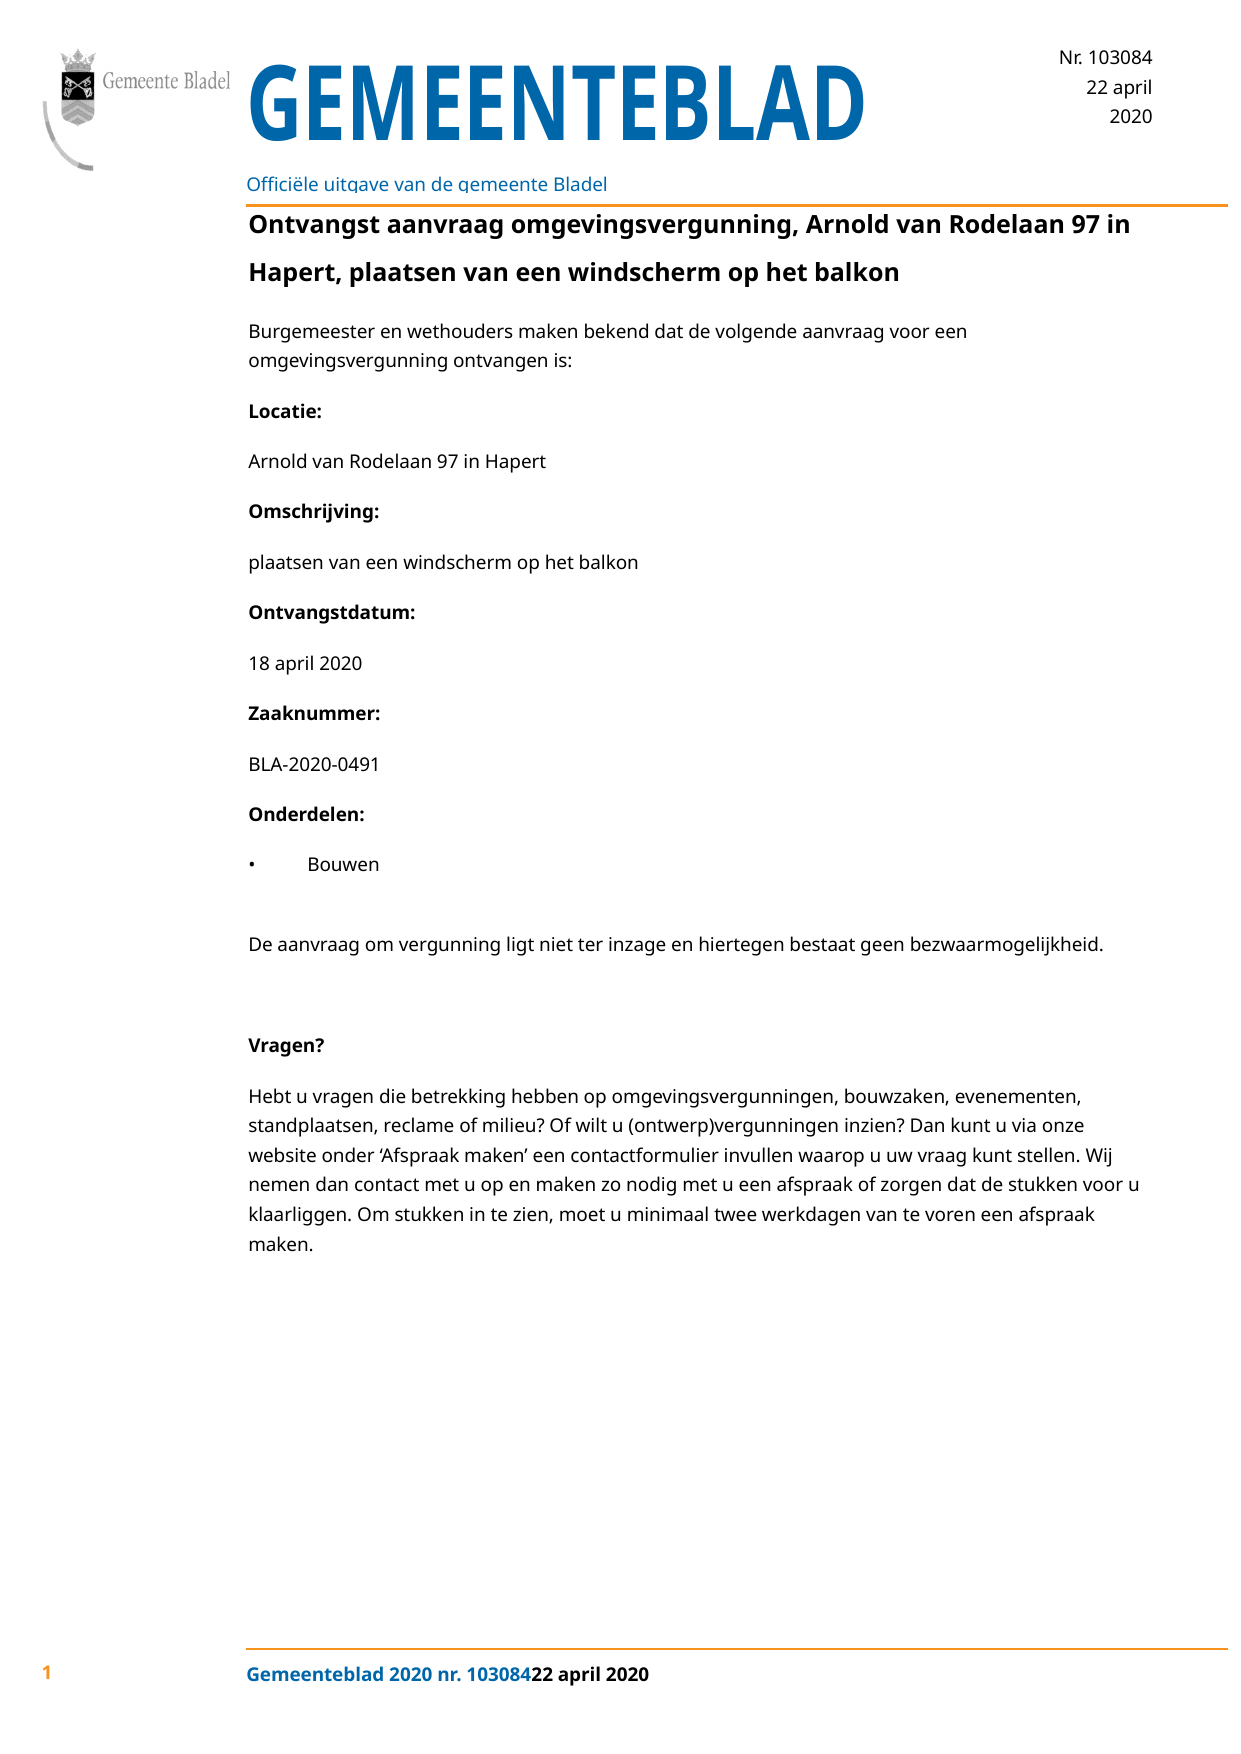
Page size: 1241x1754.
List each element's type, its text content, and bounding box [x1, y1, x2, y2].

text Ontvangstdatum: [248, 599, 1152, 625]
picture [41, 47, 231, 172]
text Hebt u vragen die betrekking hebben op omgevingsvergunningen, bouwzaken, evenementen, standplaatsen, reclame of milieu? Of wilt u (ontwerp)vergunningen inzien? Dan kunt u via onze website onder ‘Afspraak maken’ een contactformulier invullen waarop u uw vraag kunt stellen. Wij nemen dan contact met u op en maken zo nodig met u een afspraak of zorgen dat de stukken voor u klaarliggen. Om stukken in te zien, moet u minimaal twee werkdagen van te voren een afspraak maken. [248, 1083, 1152, 1257]
text Arnold van Rodelaan 97 in Hapert [248, 448, 1152, 474]
text Omschrijving: [248, 499, 1152, 524]
text Zaaknummer: [248, 700, 1152, 726]
text Onderdelen: [248, 801, 1152, 827]
text plaatsen van een windscherm op het balkon [248, 549, 1152, 575]
text 18 april 2020 [248, 650, 1152, 676]
list Bouwen [248, 852, 1152, 877]
text Ontvangst aanvraag omgevingsvergunning, Arnold van Rodelaan 97 in Hapert, plaatsen van een windscherm op het balkon [248, 207, 1152, 288]
text BLA-2020-0491 [248, 751, 1152, 777]
text Vragen? [248, 1032, 1152, 1058]
text Burgemeester en wethouders maken bekend dat de volgende aanvraag voor een omgevingsvergunning ontvangen is: [248, 318, 1152, 373]
text De aanvraag om vergunning ligt niet ter inzage en hiertegen bestaat geen bezwaarmogelijkheid. [248, 932, 1152, 957]
text Locatie: [248, 398, 1152, 424]
